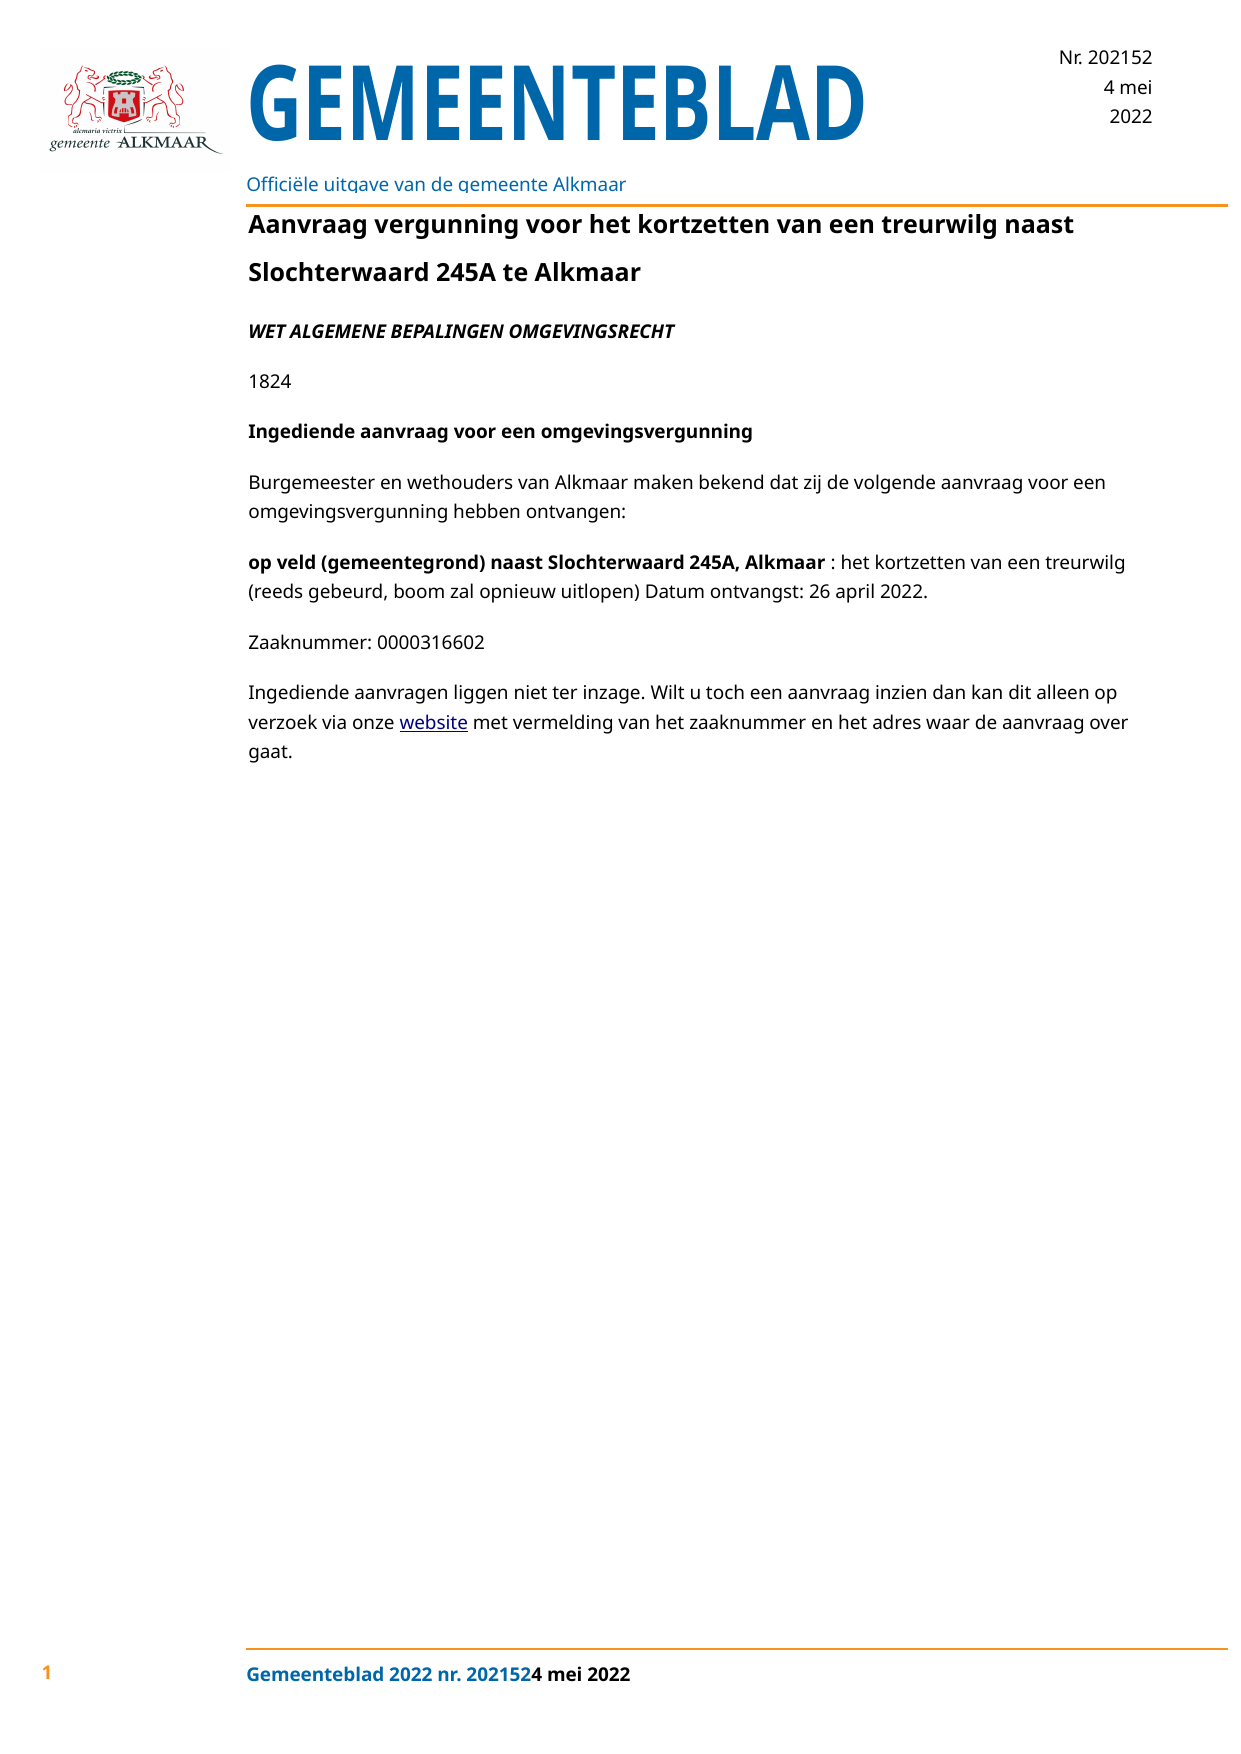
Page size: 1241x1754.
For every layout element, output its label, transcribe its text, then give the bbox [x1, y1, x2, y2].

text WET ALGEMENE BEPALINGEN OMGEVINGSRECHT [248, 318, 1152, 344]
text 1824 [248, 368, 1152, 394]
picture [41, 47, 231, 172]
text Ingediende aanvraag voor een omgevingsvergunning [248, 419, 1152, 444]
text Aanvraag vergunning voor het kortzetten van een treurwilg naast Slochterwaard 245A te Alkmaar [248, 207, 1152, 288]
text Burgemeester en wethouders van Alkmaar maken bekend dat zij de volgende aanvraag voor een omgevingsvergunning hebben ontvangen: [248, 469, 1152, 524]
text op veld (gemeentegrond) naast Slochterwaard 245A, Alkmaar : het kortzetten van een treurwilg (reeds gebeurd, boom zal opnieuw uitlopen) Datum ontvangst: 26 april 2022. [248, 549, 1152, 604]
text Zaaknummer: 0000316602 [248, 629, 1152, 655]
text Ingediende aanvragen liggen niet ter inzage. Wilt u toch een aanvraag inzien dan kan dit alleen op verzoek via onze website met vermelding van het zaaknummer en het adres waar de aanvraag over gaat. [248, 679, 1152, 764]
